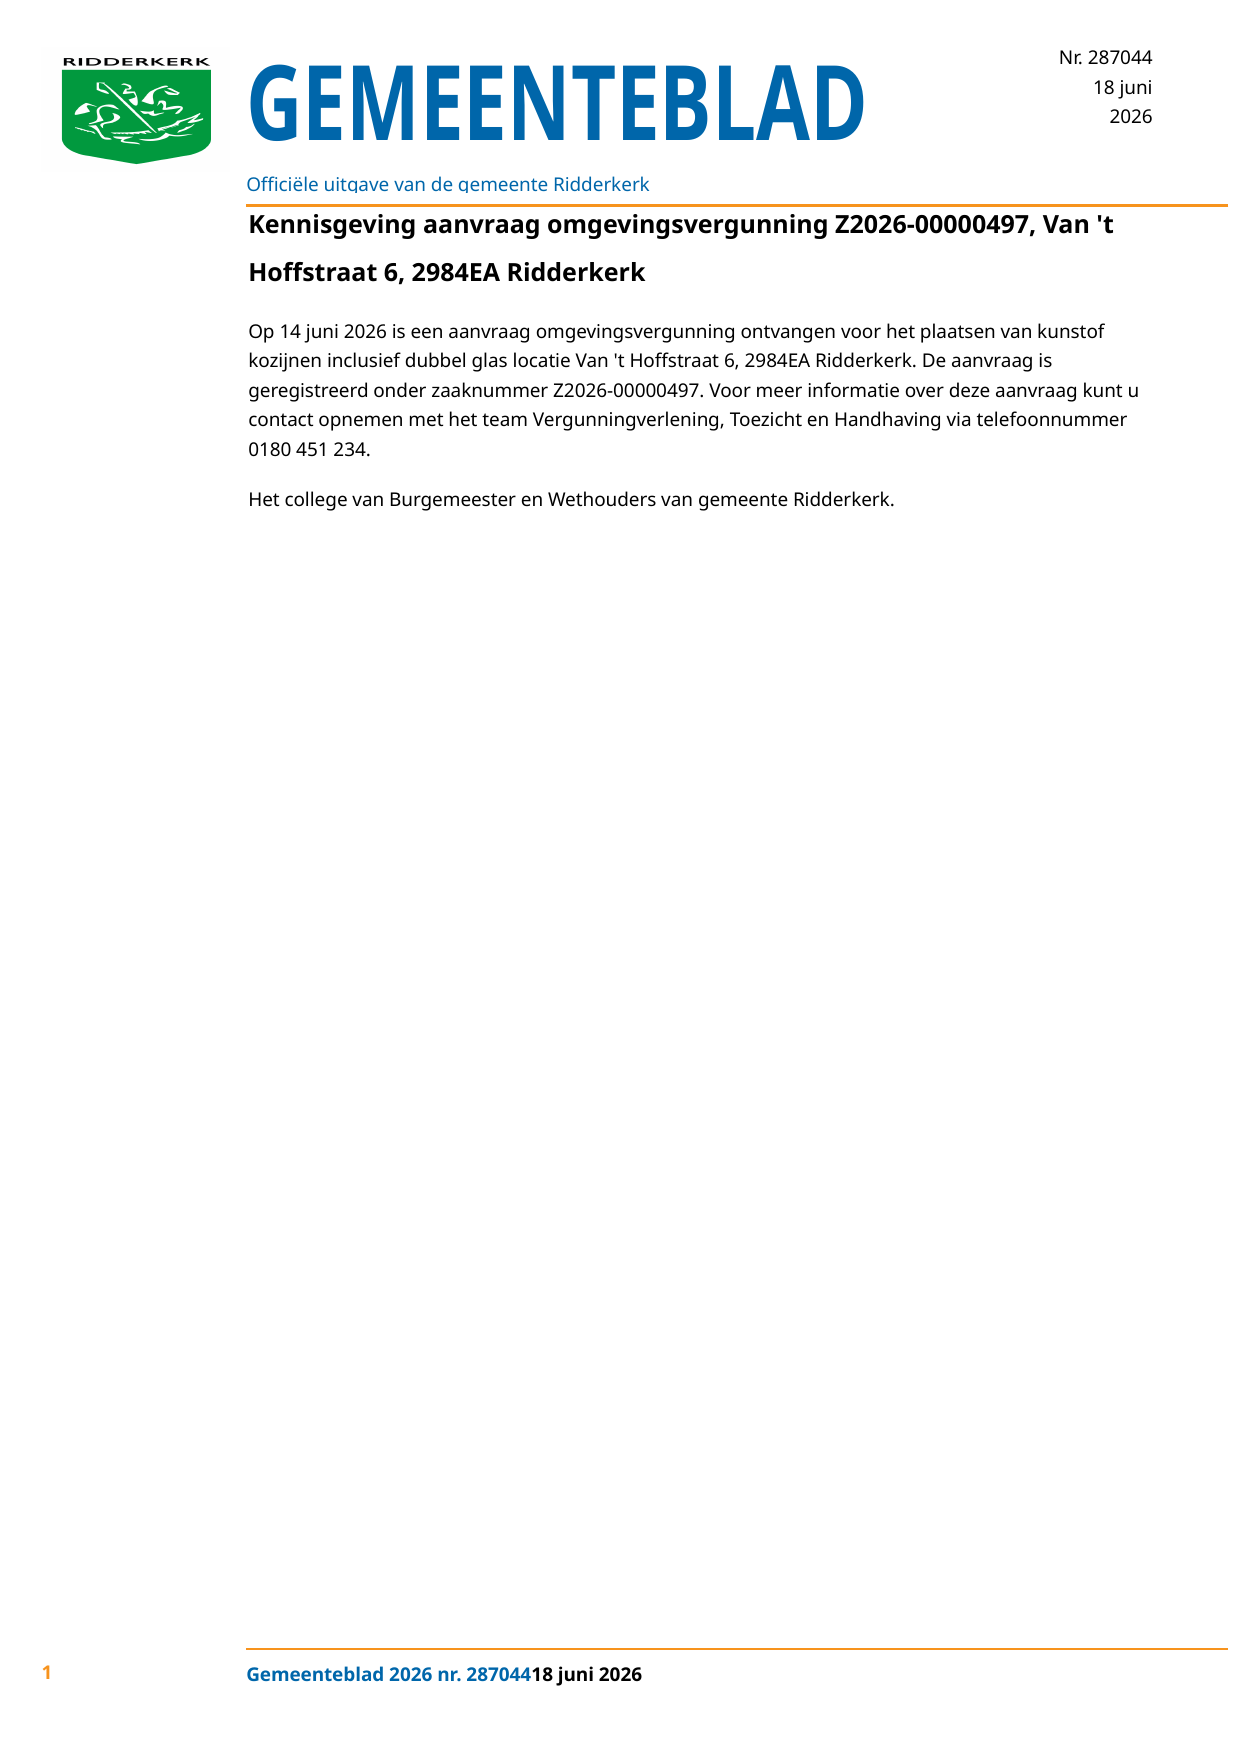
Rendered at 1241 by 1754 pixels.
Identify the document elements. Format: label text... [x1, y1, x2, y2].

picture [41, 47, 231, 172]
text Op 14 juni 2026 is een aanvraag omgevingsvergunning ontvangen voor het plaatsen van kunstof kozijnen inclusief dubbel glas locatie Van 't Hoffstraat 6, 2984EA Ridderkerk. De aanvraag is geregistreerd onder zaaknummer Z2026-00000497. Voor meer informatie over deze aanvraag kunt u contact opnemen met het team Vergunningverlening, Toezicht en Handhaving via telefoonnummer 0180 451 234. [248, 318, 1152, 462]
text Het college van Burgemeester en Wethouders van gemeente Ridderkerk. [248, 487, 1152, 512]
text Kennisgeving aanvraag omgevingsvergunning Z2026-00000497, Van 't Hoffstraat 6, 2984EA Ridderkerk [248, 207, 1152, 288]
